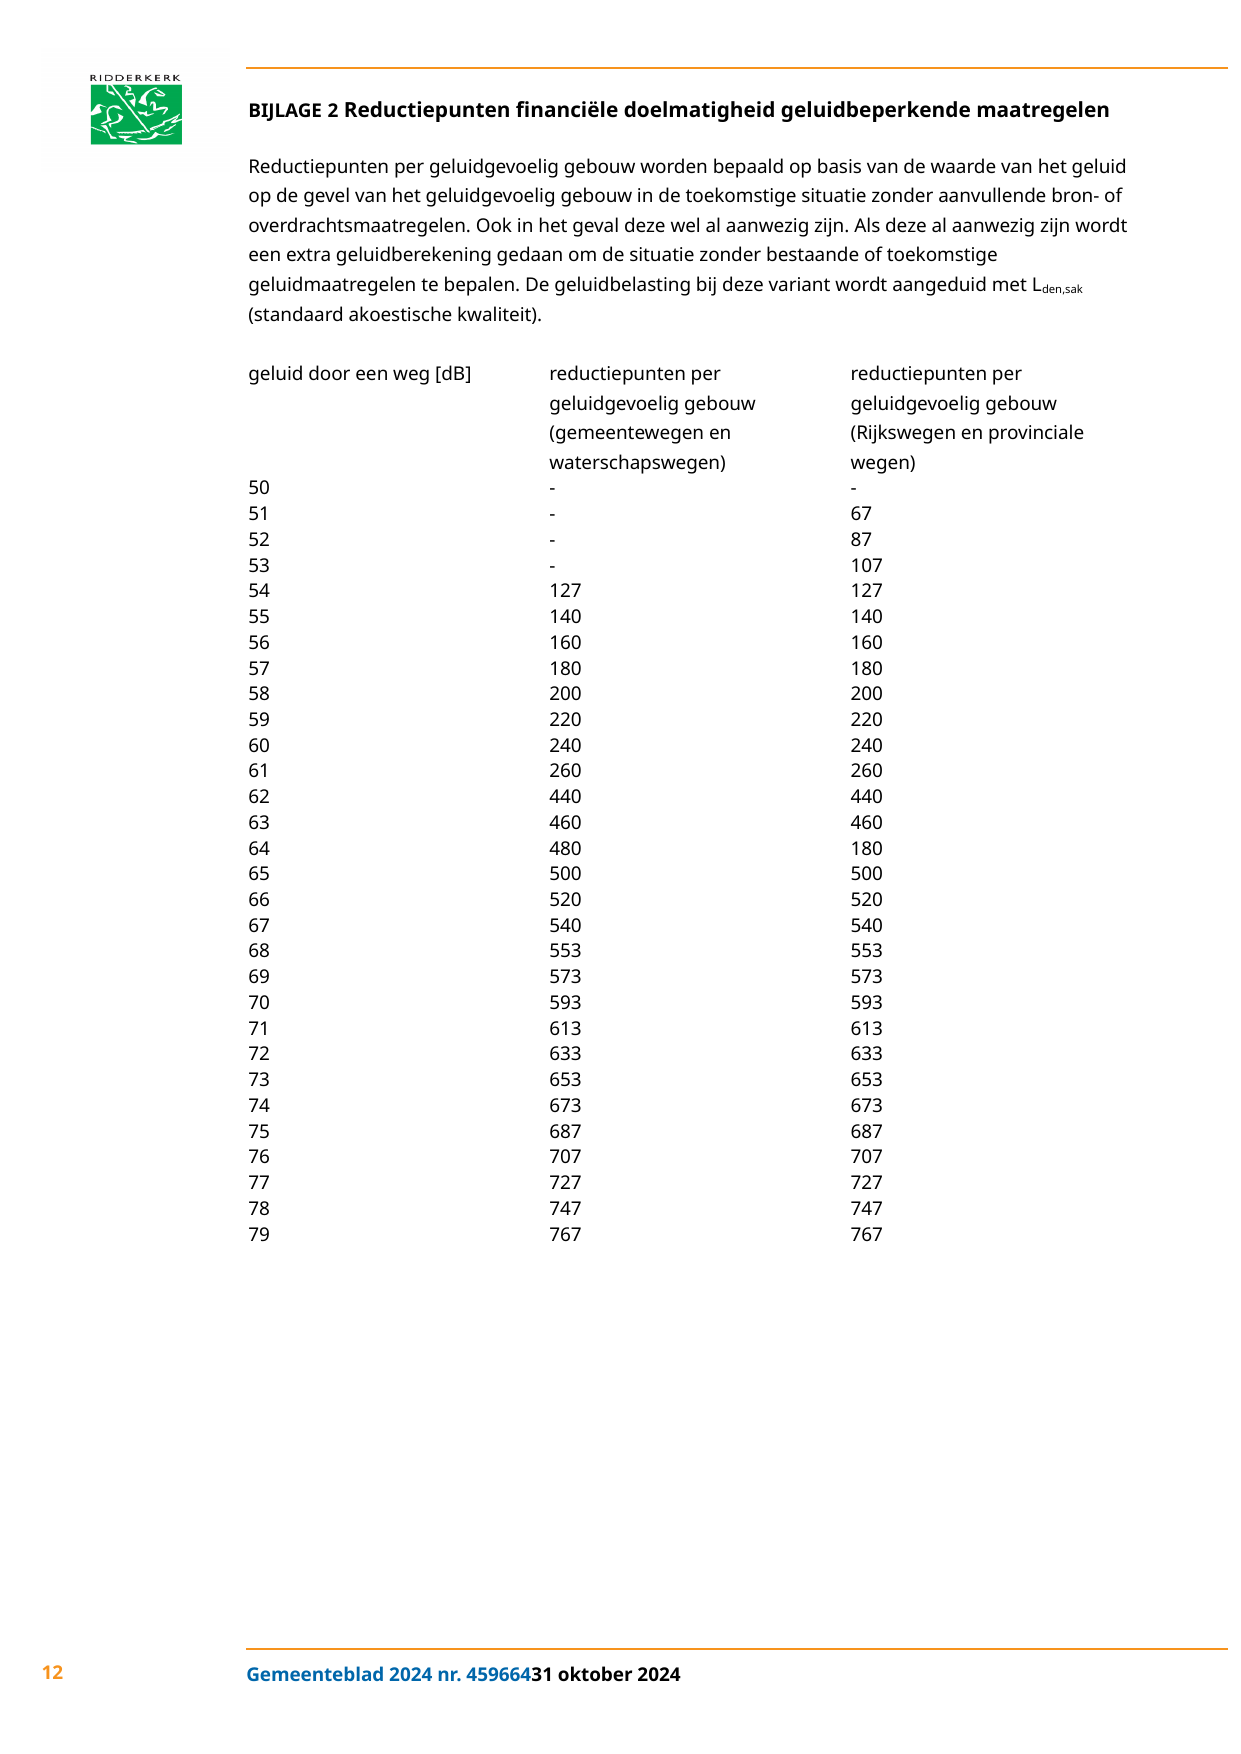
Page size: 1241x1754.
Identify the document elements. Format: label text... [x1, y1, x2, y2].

table_cell 707 [549, 1144, 850, 1169]
table_cell 613 [850, 1015, 1152, 1041]
table_cell 593 [850, 989, 1152, 1015]
table_cell 500 [549, 861, 850, 886]
table_cell 767 [549, 1221, 850, 1246]
table_cell 107 [850, 552, 1152, 577]
table_cell 653 [549, 1066, 850, 1092]
table_cell 140 [549, 603, 850, 629]
table_cell 747 [549, 1195, 850, 1221]
table_cell 61 [248, 758, 549, 783]
table_cell 633 [549, 1041, 850, 1066]
table_cell 60 [248, 732, 549, 758]
table_cell 520 [549, 886, 850, 912]
table_cell 52 [248, 526, 549, 552]
table_cell 673 [850, 1092, 1152, 1118]
table_cell 79 [248, 1221, 549, 1246]
table_cell 68 [248, 938, 549, 963]
table_cell 180 [850, 655, 1152, 680]
table_cell 180 [850, 835, 1152, 861]
table_cell 520 [850, 886, 1152, 912]
table_cell 51 [248, 500, 549, 526]
table_cell 767 [850, 1221, 1152, 1246]
table_cell 220 [549, 706, 850, 732]
table_cell 59 [248, 706, 549, 732]
table_cell 727 [850, 1169, 1152, 1195]
table_cell 440 [549, 783, 850, 809]
table_cell 160 [850, 629, 1152, 655]
table_cell 220 [850, 706, 1152, 732]
table_cell 127 [850, 578, 1152, 603]
table_cell 58 [248, 680, 549, 706]
table_cell 57 [248, 655, 549, 680]
table_cell 260 [549, 758, 850, 783]
table_cell 460 [850, 809, 1152, 835]
table_cell 460 [549, 809, 850, 835]
table_cell 500 [850, 861, 1152, 886]
table_cell 140 [850, 603, 1152, 629]
table_cell 75 [248, 1118, 549, 1143]
table_cell 66 [248, 886, 549, 912]
table_cell 707 [850, 1144, 1152, 1169]
table_cell 65 [248, 861, 549, 886]
table_cell 71 [248, 1015, 549, 1041]
table_cell 613 [549, 1015, 850, 1041]
table_cell 74 [248, 1092, 549, 1118]
table_cell 553 [850, 938, 1152, 963]
table_cell 56 [248, 629, 549, 655]
table_cell 64 [248, 835, 549, 861]
table_cell 72 [248, 1041, 549, 1066]
table_header reductiepunten per geluidgevoelig gebouw (gemeentewegen en waterschapswegen) [549, 360, 850, 474]
table_cell - [549, 552, 850, 577]
table_cell 50 [248, 475, 549, 500]
table_header geluid door een weg [dB] [248, 360, 549, 474]
table_cell 240 [850, 732, 1152, 758]
table_cell 480 [549, 835, 850, 861]
table_cell 87 [850, 526, 1152, 552]
text BIJLAGE 2 Reductiepunten financiële doelmatigheid geluidbeperkende maatregelen [248, 95, 1152, 123]
table_cell 70 [248, 989, 549, 1015]
table_cell 573 [549, 964, 850, 989]
table_cell 180 [549, 655, 850, 680]
table_header reductiepunten per geluidgevoelig gebouw (Rijkswegen en provinciale wegen) [850, 360, 1152, 474]
table_cell 673 [549, 1092, 850, 1118]
table_cell 62 [248, 783, 549, 809]
table_cell 200 [850, 680, 1152, 706]
table_cell 260 [850, 758, 1152, 783]
table_cell 63 [248, 809, 549, 835]
table_cell 440 [850, 783, 1152, 809]
table_cell 747 [850, 1195, 1152, 1221]
table_cell 67 [248, 912, 549, 938]
table_cell 687 [850, 1118, 1152, 1143]
table_cell 553 [549, 938, 850, 963]
table_cell 200 [549, 680, 850, 706]
table_cell 53 [248, 552, 549, 577]
table_cell 727 [549, 1169, 850, 1195]
table_cell - [850, 475, 1152, 500]
table_cell 127 [549, 578, 850, 603]
table_cell 160 [549, 629, 850, 655]
table_cell 573 [850, 964, 1152, 989]
table_cell 55 [248, 603, 549, 629]
table_cell 77 [248, 1169, 549, 1195]
table_cell 76 [248, 1144, 549, 1169]
table_cell - [549, 475, 850, 500]
table_cell 69 [248, 964, 549, 989]
table_cell 67 [850, 500, 1152, 526]
table_cell 653 [850, 1066, 1152, 1092]
picture [41, 47, 231, 172]
table_cell 633 [850, 1041, 1152, 1066]
table_cell 687 [549, 1118, 850, 1143]
table_cell - [549, 500, 850, 526]
text Reductiepunten per geluidgevoelig gebouw worden bepaald op basis van de waarde van het geluid op de gevel van het geluidgevoelig gebouw in de toekomstige situatie zonder aanvullende bron- of overdrachtsmaatregelen. Ook in het geval deze wel al aanwezig zijn. Als deze al aanwezig zijn wordt een extra geluidberekening gedaan om de situatie zonder bestaande of toekomstige geluidmaatregelen te bepalen. De geluidbelasting bij deze variant wordt aangeduid met Lden,sak (standaard akoestische kwaliteit). [248, 153, 1152, 327]
table_cell 540 [850, 912, 1152, 938]
table_cell 593 [549, 989, 850, 1015]
table_cell 540 [549, 912, 850, 938]
table_cell - [549, 526, 850, 552]
table_cell 78 [248, 1195, 549, 1221]
table_cell 73 [248, 1066, 549, 1092]
table_cell 54 [248, 578, 549, 603]
table_cell 240 [549, 732, 850, 758]
